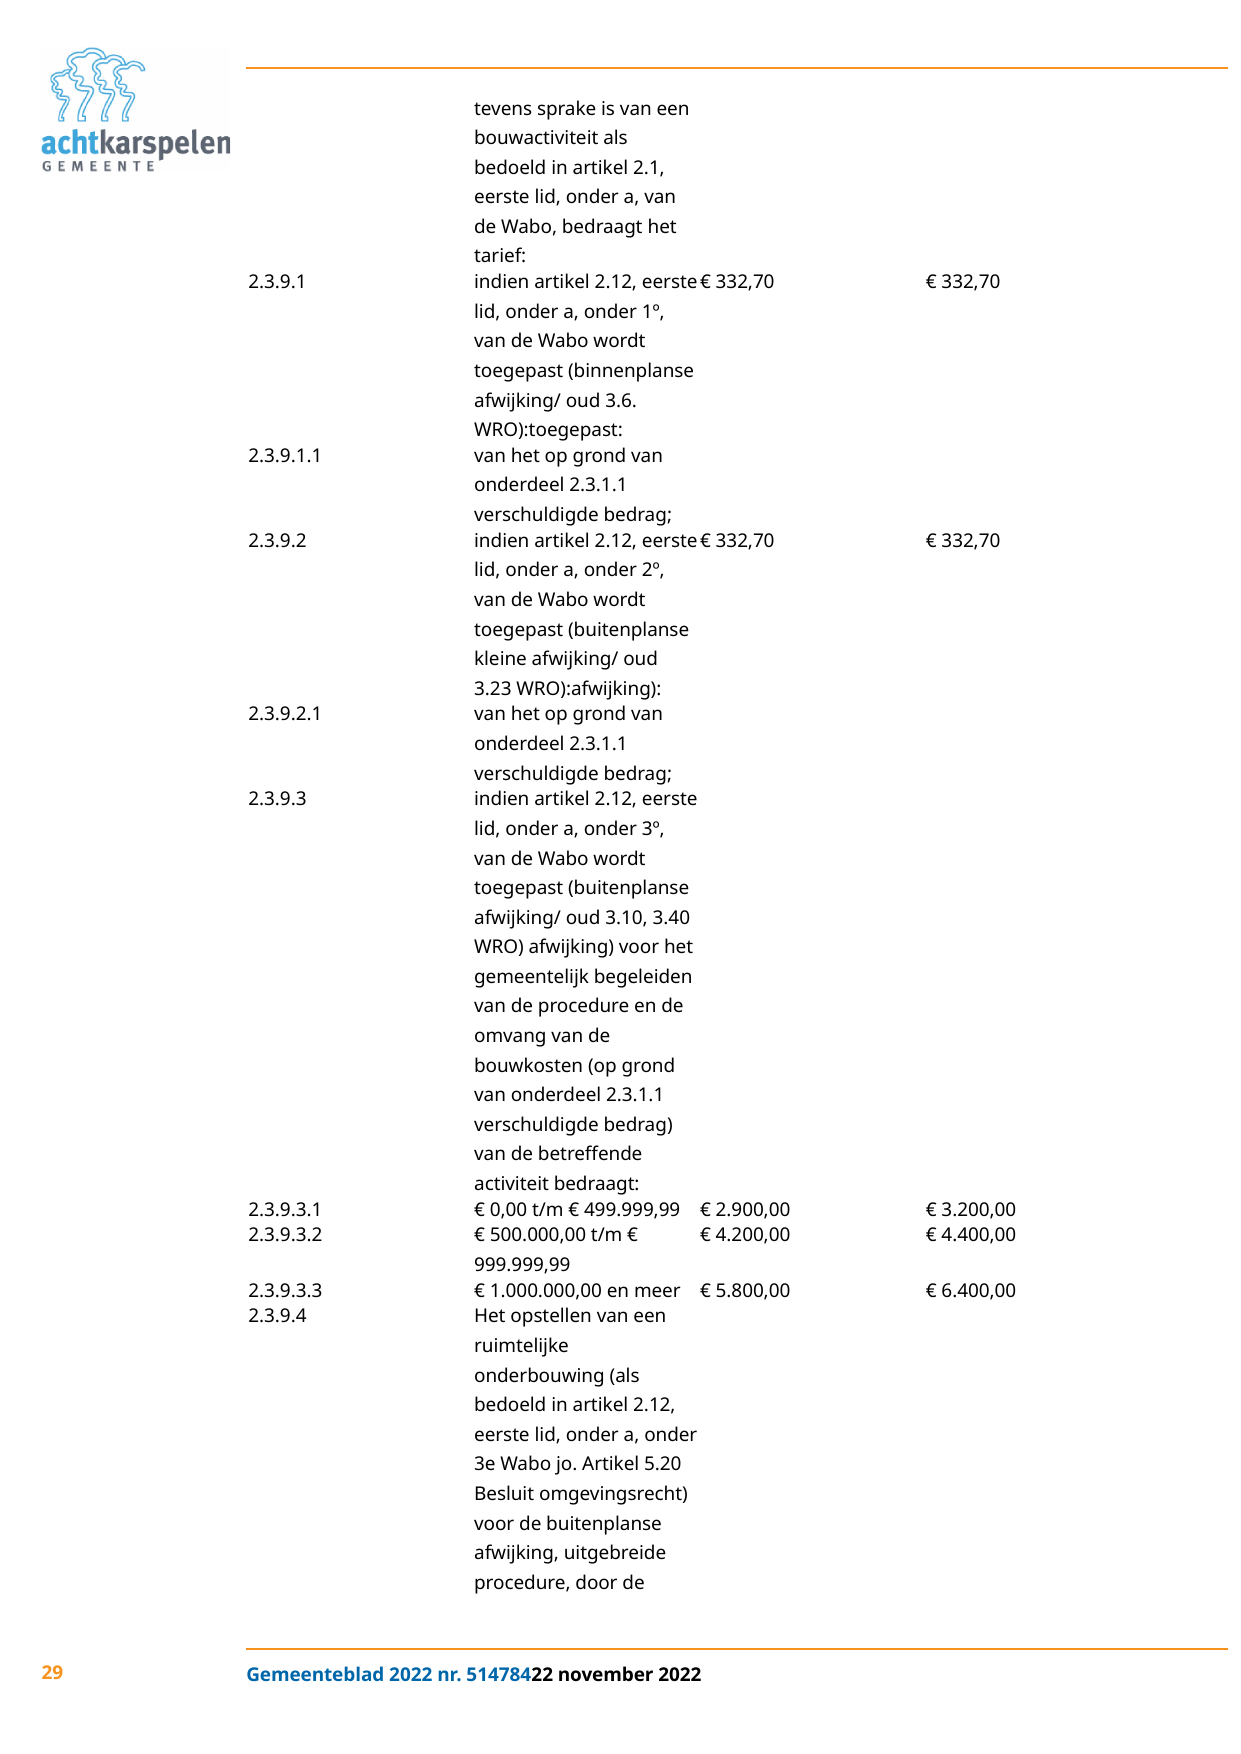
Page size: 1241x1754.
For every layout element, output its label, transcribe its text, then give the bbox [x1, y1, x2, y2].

table_cell van het op grond van onderdeel 2.3.1.1 verschuldigde bedrag; [474, 701, 700, 786]
table_cell [926, 442, 1152, 527]
table_cell 2.3.9.3.2 [248, 1222, 474, 1277]
table_cell [700, 786, 926, 1196]
table_cell 2.3.9.1.1 [248, 442, 474, 527]
table_cell [926, 786, 1152, 1196]
table_cell 2.3.9.4 [248, 1303, 474, 1594]
table_cell € 332,70 [926, 527, 1152, 701]
table_cell 2.3.9.2 [248, 527, 474, 701]
table_cell € 332,70 [700, 269, 926, 442]
table_cell € 500.000,00 t/m € 999.999,99 [474, 1222, 700, 1277]
table_cell 2.3.9.3 [248, 786, 474, 1196]
table_cell € 3.200,00 [926, 1196, 1152, 1222]
table_cell [926, 701, 1152, 786]
table_cell [700, 1303, 926, 1594]
table_cell 2.3.9.1 [248, 269, 474, 442]
table_cell indien artikel 2.12, eerste lid, onder a, onder 2º, van de Wabo wordt toegepast (buitenplanse kleine afwijking/ oud 3.23 WRO):afwijking): [474, 527, 700, 701]
table_cell 2.3.9.2.1 [248, 701, 474, 786]
table_cell € 6.400,00 [926, 1277, 1152, 1303]
table_cell € 332,70 [700, 527, 926, 701]
table_cell [926, 1303, 1152, 1594]
table_cell indien artikel 2.12, eerste lid, onder a, onder 3º, van de Wabo wordt toegepast (buitenplanse afwijking/ oud 3.10, 3.40 WRO) afwijking) voor het gemeentelijk begeleiden van de procedure en de omvang van de bouwkosten (op grond van onderdeel 2.3.1.1 verschuldigde bedrag) van de betreffende activiteit bedraagt: [474, 786, 700, 1196]
picture [41, 47, 231, 172]
table_cell tevens sprake is van een bouwactiviteit als bedoeld in artikel 2.1, eerste lid, onder a, van de Wabo, bedraagt het tarief: [474, 95, 700, 268]
table_cell [248, 95, 474, 268]
table_cell [700, 442, 926, 527]
table_cell indien artikel 2.12, eerste lid, onder a, onder 1º, van de Wabo wordt toegepast (binnenplanse afwijking/ oud 3.6. WRO):toegepast: [474, 269, 700, 442]
table_cell € 2.900,00 [700, 1196, 926, 1222]
table_cell € 4.400,00 [926, 1222, 1152, 1277]
table_cell Het opstellen van een ruimtelijke onderbouwing (als bedoeld in artikel 2.12, eerste lid, onder a, onder 3e Wabo jo. Artikel 5.20 Besluit omgevingsrecht) voor de buitenplanse afwijking, uitgebreide procedure, door de [474, 1303, 700, 1594]
table_cell [700, 701, 926, 786]
table_cell 2.3.9.3.1 [248, 1196, 474, 1222]
table_cell van het op grond van onderdeel 2.3.1.1 verschuldigde bedrag; [474, 442, 700, 527]
table_cell € 4.200,00 [700, 1222, 926, 1277]
table_cell € 0,00 t/m € 499.999,99 [474, 1196, 700, 1222]
table_cell [700, 95, 926, 268]
table_cell € 332,70 [926, 269, 1152, 442]
table_cell 2.3.9.3.3 [248, 1277, 474, 1303]
table_cell € 1.000.000,00 en meer [474, 1277, 700, 1303]
table_cell € 5.800,00 [700, 1277, 926, 1303]
table_cell [926, 95, 1152, 268]
